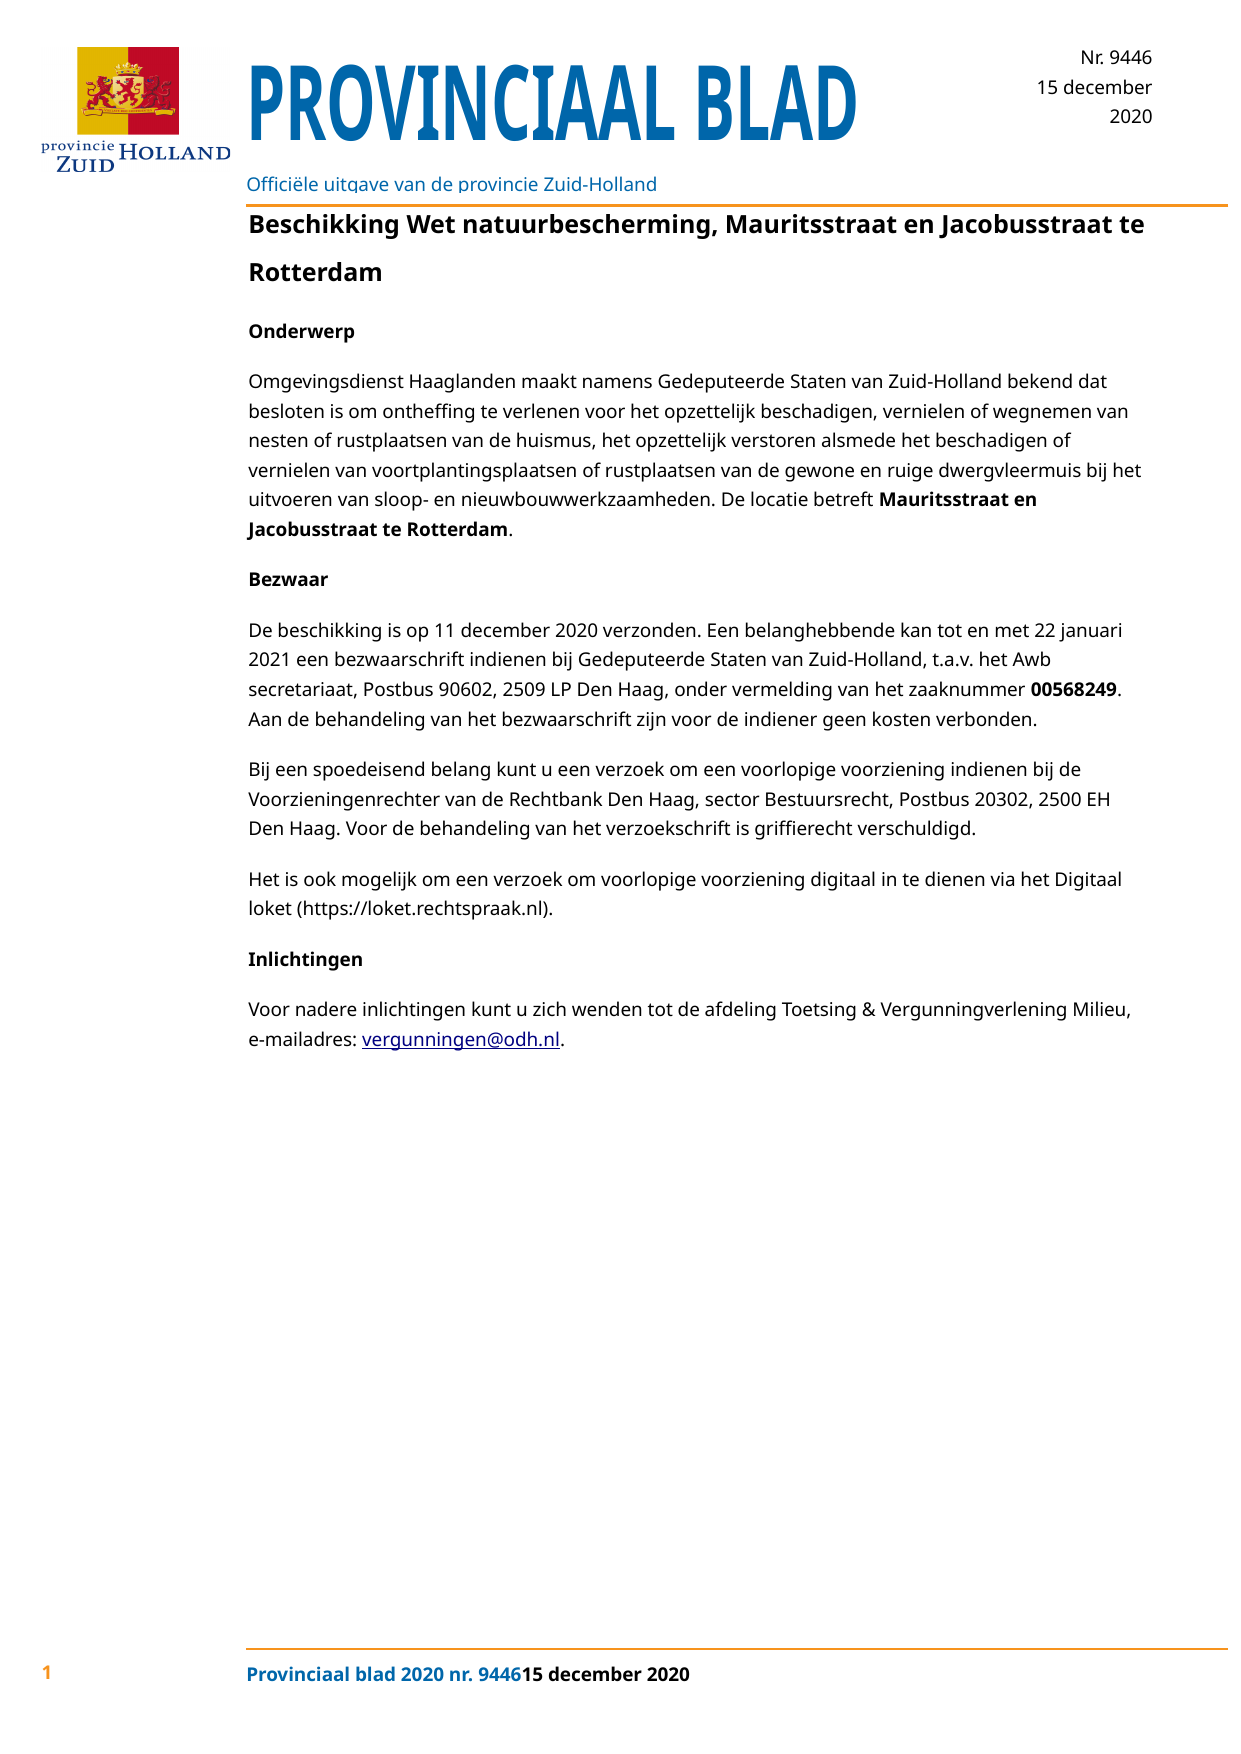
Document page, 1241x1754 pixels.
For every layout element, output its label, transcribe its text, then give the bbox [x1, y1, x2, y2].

text Bezwaar [248, 567, 1152, 592]
text Beschikking Wet natuurbescherming, Mauritsstraat en Jacobusstraat te Rotterdam [248, 207, 1152, 288]
text Voor nadere inlichtingen kunt u zich wenden tot de afdeling Toetsing & Vergunningverlening Milieu, e-mailadres: vergunningen@odh.nl. [248, 996, 1152, 1052]
picture [41, 47, 231, 172]
text Omgevingsdienst Haaglanden maakt namens Gedeputeerde Staten van Zuid-Holland bekend dat besloten is om ontheffing te verlenen voor het opzettelijk beschadigen, vernielen of wegnemen van nesten of rustplaatsen van de huismus, het opzettelijk verstoren alsmede het beschadigen of vernielen van voortplantingsplaatsen of rustplaatsen van de gewone en ruige dwergvleermuis bij het uitvoeren van sloop- en nieuwbouwwerkzaamheden. De locatie betreft Mauritsstraat en Jacobusstraat te Rotterdam. [248, 368, 1152, 542]
text De beschikking is op 11 december 2020 verzonden. Een belanghebbende kan tot en met 22 januari 2021 een bezwaarschrift indienen bij Gedeputeerde Staten van Zuid-Holland, t.a.v. het Awb secretariaat, Postbus 90602, 2509 LP Den Haag, onder vermelding van het zaaknummer 00568249. Aan de behandeling van het bezwaarschrift zijn voor de indiener geen kosten verbonden. [248, 617, 1152, 732]
text Bij een spoedeisend belang kunt u een verzoek om een voorlopige voorziening indienen bij de Voorzieningenrechter van de Rechtbank Den Haag, sector Bestuursrecht, Postbus 20302, 2500 EH Den Haag. Voor de behandeling van het verzoekschrift is griffierecht verschuldigd. [248, 756, 1152, 841]
text Onderwerp [248, 318, 1152, 344]
text Het is ook mogelijk om een verzoek om voorlopige voorziening digitaal in te dienen via het Digitaal loket (https://loket.rechtspraak.nl). [248, 866, 1152, 921]
text Inlichtingen [248, 946, 1152, 972]
